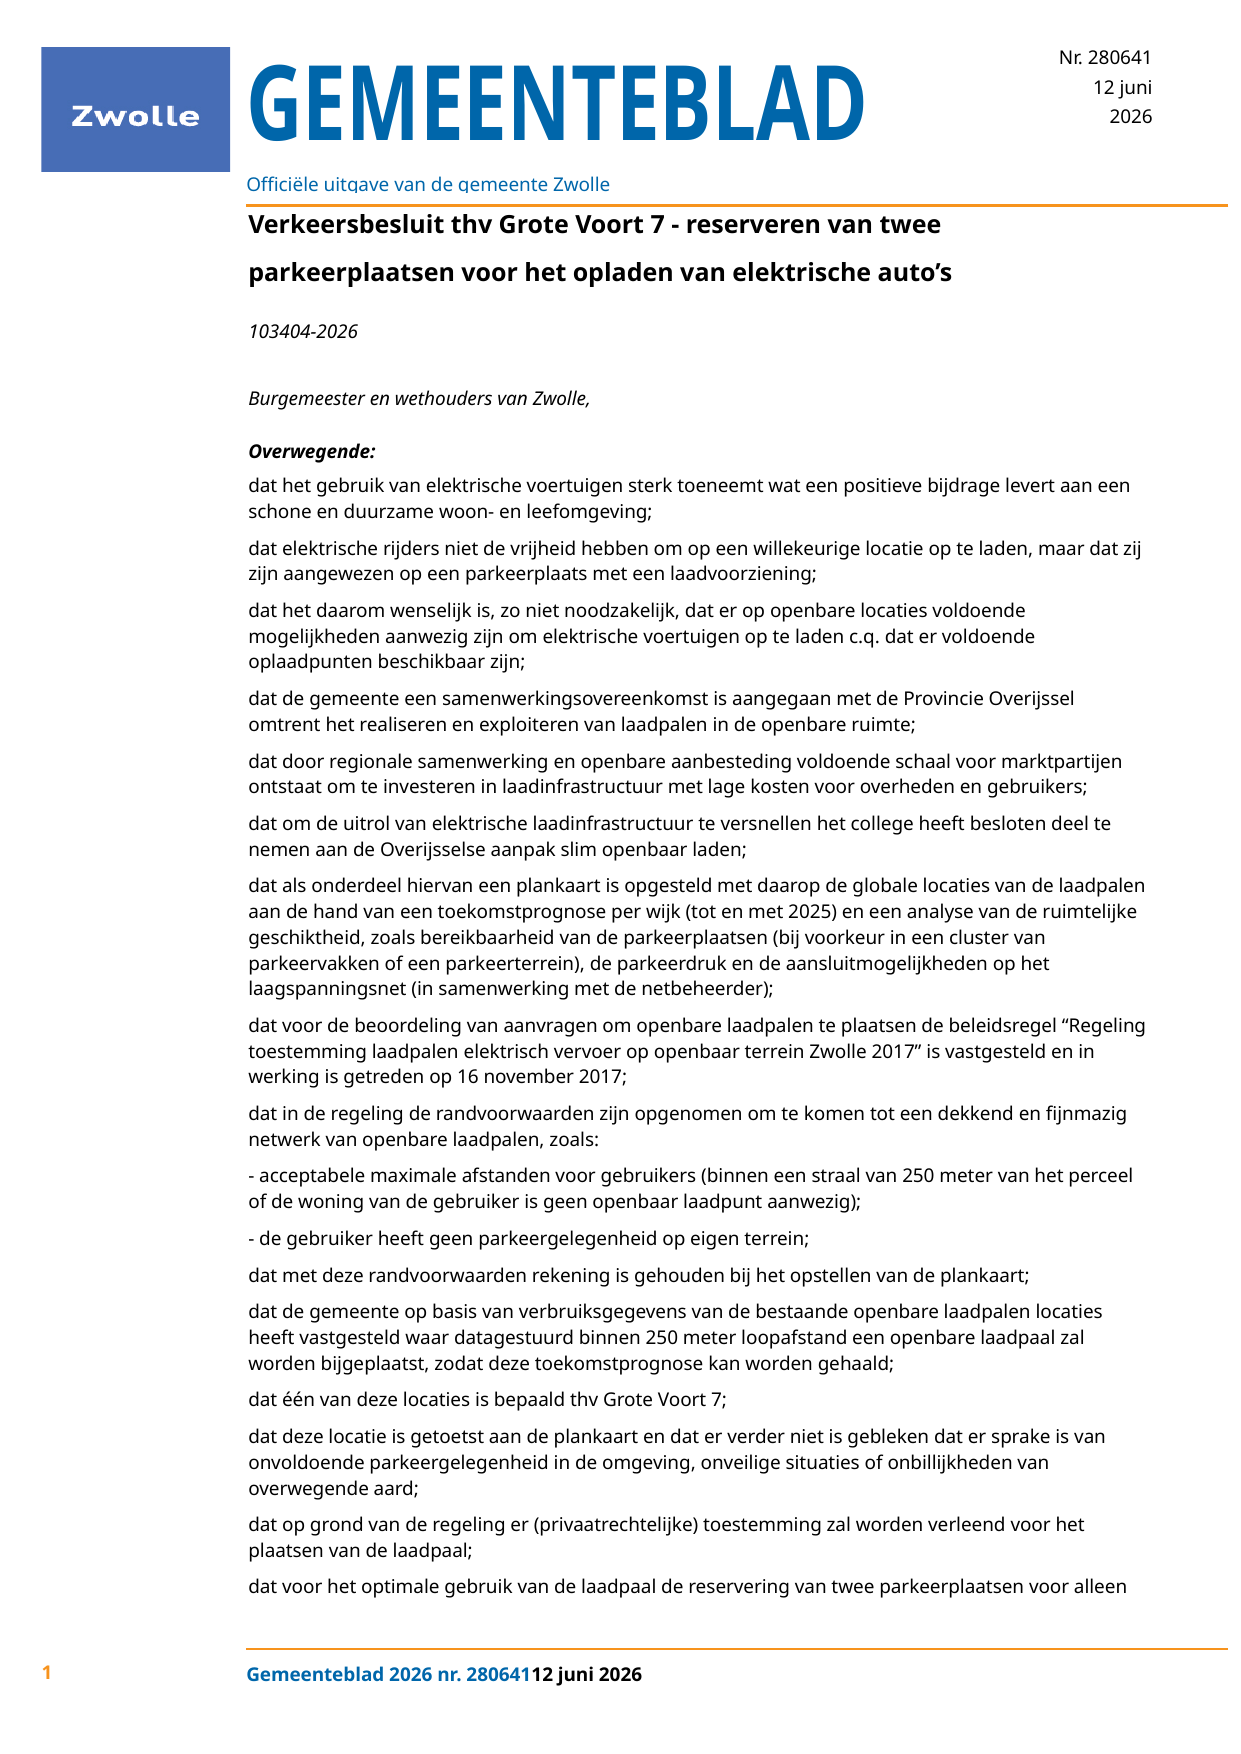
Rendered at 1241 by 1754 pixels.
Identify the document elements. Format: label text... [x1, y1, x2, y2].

text dat met deze randvoorwaarden rekening is gehouden bij het opstellen van de plankaart; [248, 1262, 1152, 1287]
text dat in de regeling de randvoorwaarden zijn opgenomen om te komen tot een dekkend en fijnmazig netwerk van openbare laadpalen, zoals: [248, 1100, 1152, 1152]
text dat voor de beoordeling van aanvragen om openbare laadpalen te plaatsen de beleidsregel “Regeling toestemming laadpalen elektrisch vervoer op openbaar terrein Zwolle 2017” is vastgesteld en in werking is getreden op 16 november 2017; [248, 1012, 1152, 1089]
text dat op grond van de regeling er (privaatrechtelijke) toestemming zal worden verleend voor het plaatsen van de laadpaal; [248, 1511, 1152, 1563]
picture [41, 47, 231, 172]
text dat de gemeente op basis van verbruiksgegevens van de bestaande openbare laadpalen locaties heeft vastgesteld waar datagestuurd binnen 250 meter loopafstand een openbare laadpaal zal worden bijgeplaatst, zodat deze toekomstprognose kan worden gehaald; [248, 1298, 1152, 1376]
text Burgemeester en wethouders van Zwolle, [248, 386, 1152, 411]
text dat deze locatie is getoetst aan de plankaart en dat er verder niet is gebleken dat er sprake is van onvoldoende parkeergelegenheid in de omgeving, onveilige situaties of onbillijkheden van overwegende aard; [248, 1423, 1152, 1500]
text dat het daarom wenselijk is, zo niet noodzakelijk, dat er op openbare locaties voldoende mogelijkheden aanwezig zijn om elektrische voertuigen op te laden c.q. dat er voldoende oplaadpunten beschikbaar zijn; [248, 597, 1152, 674]
text dat als onderdeel hiervan een plankaart is opgesteld met daarop de globale locaties van de laadpalen aan de hand van een toekomstprognose per wijk (tot en met 2025) en een analyse van de ruimtelijke geschiktheid, zoals bereikbaarheid van de parkeerplaatsen (bij voorkeur in een cluster van parkeervakken of een parkeerterrein), de parkeerdruk en de aansluitmogelijkheden op het laagspanningsnet (in samenwerking met de netbeheerder); [248, 873, 1152, 1001]
text Overwegende: [248, 438, 1152, 464]
text - acceptabele maximale afstanden voor gebruikers (binnen een straal van 250 meter van het perceel of de woning van de gebruiker is geen openbaar laadpunt aanwezig); [248, 1163, 1152, 1214]
text dat om de uitrol van elektrische laadinfrastructuur te versnellen het college heeft besloten deel te nemen aan de Overijsselse aanpak slim openbaar laden; [248, 810, 1152, 862]
text dat het gebruik van elektrische voertuigen sterk toeneemt wat een positieve bijdrage levert aan een schone en duurzame woon- en leefomgeving; [248, 472, 1152, 524]
text dat de gemeente een samenwerkingsovereenkomst is aangegaan met de Provincie Overijssel omtrent het realiseren en exploiteren van laadpalen in de openbare ruimte; [248, 685, 1152, 737]
text dat door regionale samenwerking en openbare aanbesteding voldoende schaal voor marktpartijen ontstaat om te investeren in laadinfrastructuur met lage kosten voor overheden en gebruikers; [248, 748, 1152, 799]
text 103404-2026 [248, 318, 1152, 344]
text dat elektrische rijders niet de vrijheid hebben om op een willekeurige locatie op te laden, maar dat zij zijn aangewezen op een parkeerplaats met een laadvoorziening; [248, 535, 1152, 586]
text dat één van deze locaties is bepaald thv Grote Voort 7; [248, 1387, 1152, 1412]
text Verkeersbesluit thv Grote Voort 7 - reserveren van twee parkeerplaatsen voor het opladen van elektrische auto’s [248, 207, 1152, 288]
text - de gebruiker heeft geen parkeergelegenheid op eigen terrein; [248, 1225, 1152, 1251]
text dat voor het optimale gebruik van de laadpaal de reservering van twee parkeerplaatsen voor alleen [248, 1574, 1152, 1599]
